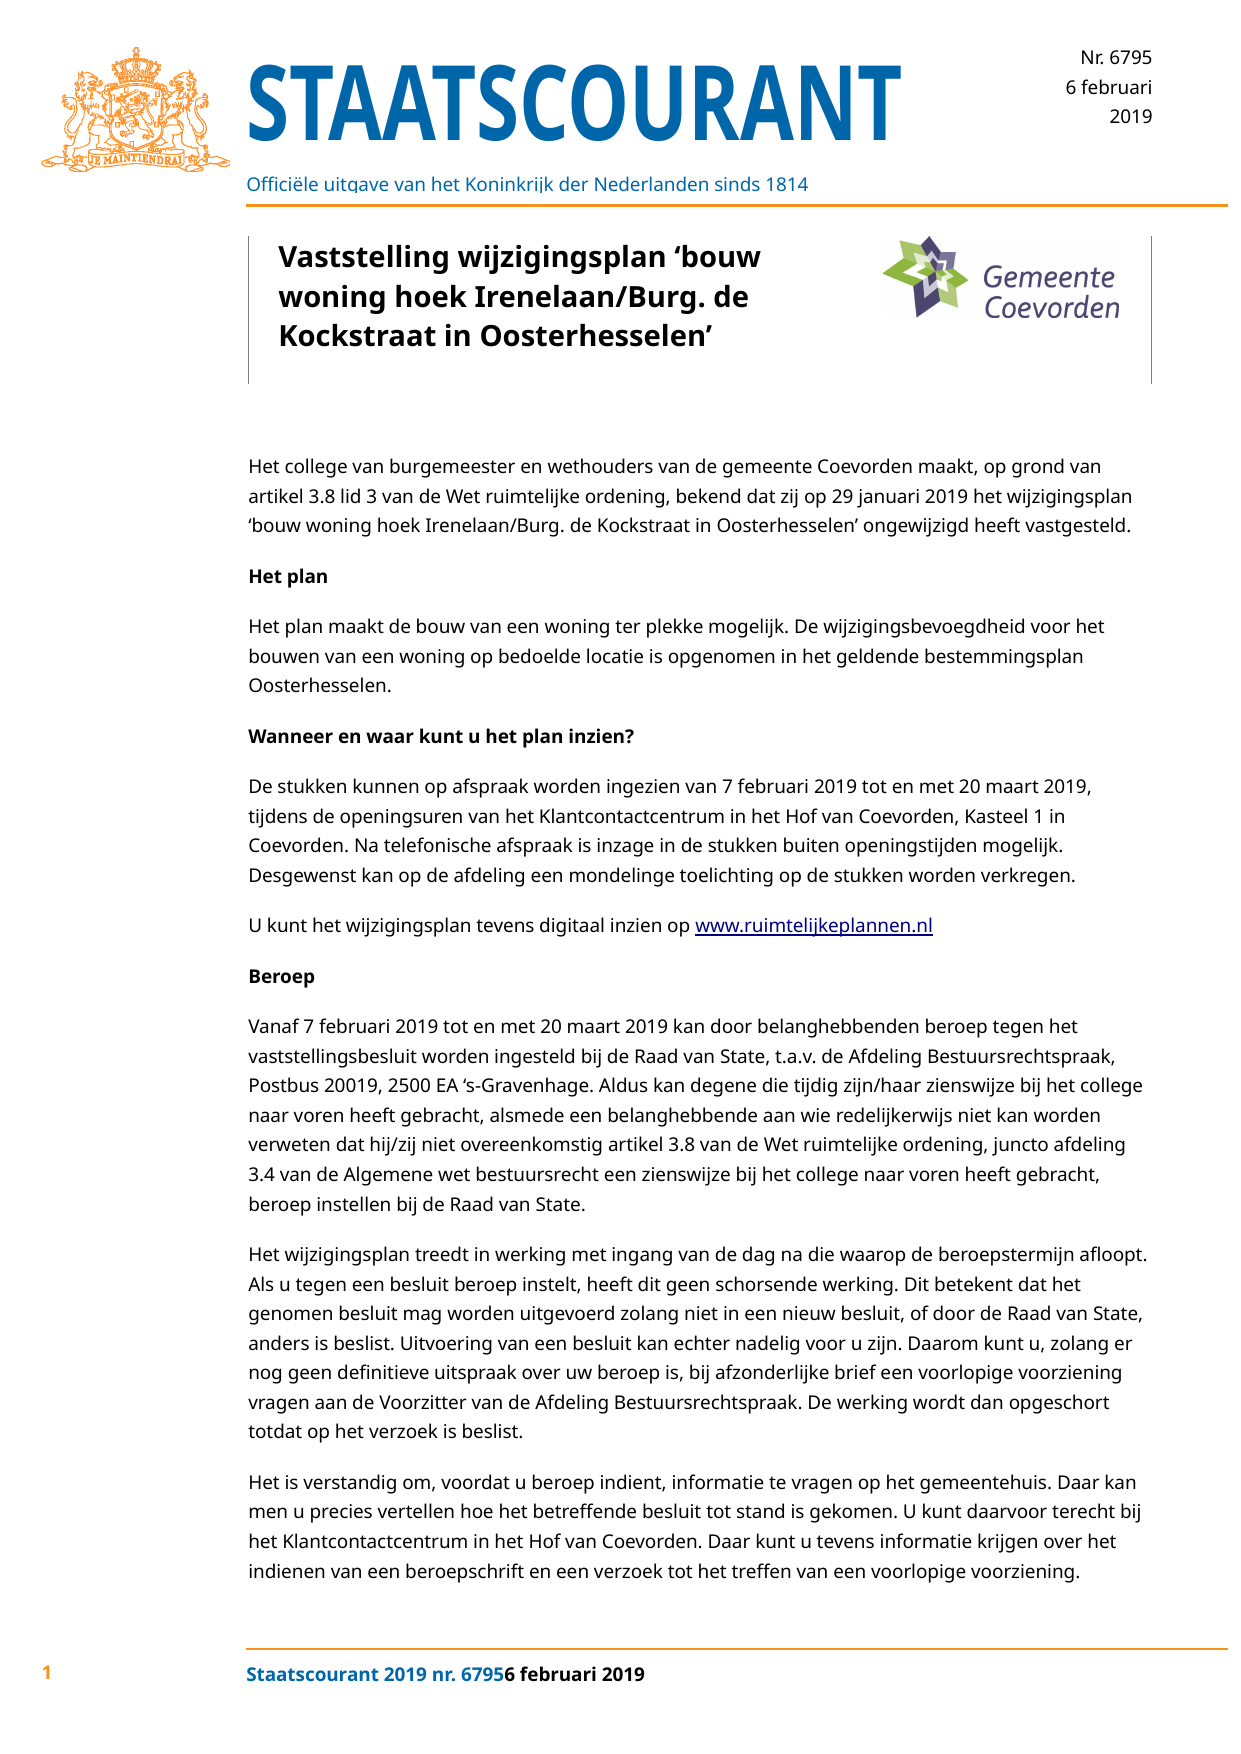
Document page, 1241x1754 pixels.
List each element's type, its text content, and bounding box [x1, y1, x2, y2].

text Het college van burgemeester en wethouders van de gemeente Coevorden maakt, op grond van artikel 3.8 lid 3 van de Wet ruimtelijke ordening, bekend dat zij op 29 januari 2019 het wijzigingsplan ‘bouw woning hoek Irenelaan/Burg. de Kockstraat in Oosterhesselen’ ongewijzigd heeft vastgesteld. [248, 453, 1152, 538]
text De stukken kunnen op afspraak worden ingezien van 7 februari 2019 tot en met 20 maart 2019, tijdens de openingsuren van het Klantcontactcentrum in het Hof van Coevorden, Kasteel 1 in Coevorden. Na telefonische afspraak is inzage in de stukken buiten openingstijden mogelijk. Desgewenst kan op de afdeling een mondelinge toelichting op de stukken worden verkregen. [248, 773, 1152, 888]
text Het is verstandig om, voordat u beroep indient, informatie te vragen op het gemeentehuis. Daar kan men u precies vertellen hoe het betreffende besluit tot stand is gekomen. U kunt daarvoor terecht bij het Klantcontactcentrum in het Hof van Coevorden. Daar kunt u tevens informatie krijgen over het indienen van een beroepschrift en een verzoek tot het treffen van een voorlopige voorziening. [248, 1469, 1152, 1583]
text Het wijzigingsplan treedt in werking met ingang van de dag na die waarop de beroepstermijn afloopt. Als u tegen een besluit beroep instelt, heeft dit geen schorsende werking. Dit betekent dat het genomen besluit mag worden uitgevoerd zolang niet in een nieuw besluit, of door de Raad van State, anders is beslist. Uitvoering van een besluit kan echter nadelig voor u zijn. Daarom kunt u, zolang er nog geen definitieve uitspraak over uw beroep is, bij afzonderlijke brief een voorlopige voorziening vragen aan de Voorzitter van de Afdeling Bestuursrechtspraak. De werking wordt dan opgeschort totdat op het verzoek is beslist. [248, 1241, 1152, 1444]
picture [41, 47, 231, 172]
text U kunt het wijzigingsplan tevens digitaal inzien op www.ruimtelijkeplannen.nl [248, 912, 1152, 938]
text Het plan maakt de bouw van een woning ter plekke mogelijk. De wijzigingsbevoegdheid voor het bouwen van een woning op bedoelde locatie is opgenomen in het geldende bestemmingsplan Oosterhesselen. [248, 613, 1152, 698]
table_header [850, 236, 1151, 384]
picture [882, 236, 1119, 318]
text Beroep [248, 963, 1152, 988]
text Vanaf 7 februari 2019 tot en met 20 maart 2019 kan door belanghebbenden beroep tegen het vaststellingsbesluit worden ingesteld bij de Raad van State, t.a.v. de Afdeling Bestuursrechtspraak, Postbus 20019, 2500 EA ‘s-Gravenhage. Aldus kan degene die tijdig zijn/haar zienswijze bij het college naar voren heeft gebracht, alsmede een belanghebbende aan wie redelijkerwijs niet kan worden verweten dat hij/zij niet overeenkomstig artikel 3.8 van de Wet ruimtelijke ordening, juncto afdeling 3.4 van de Algemene wet bestuursrecht een zienswijze bij het college naar voren heeft gebracht, beroep instellen bij de Raad van State. [248, 1013, 1152, 1216]
table_header Vaststelling wijzigingsplan ‘bouw woning hoek Irenelaan/Burg. de Kockstraat in Oosterhesselen’ [249, 236, 850, 384]
text Wanneer en waar kunt u het plan inzien? [248, 723, 1152, 748]
text Het plan [248, 563, 1152, 588]
